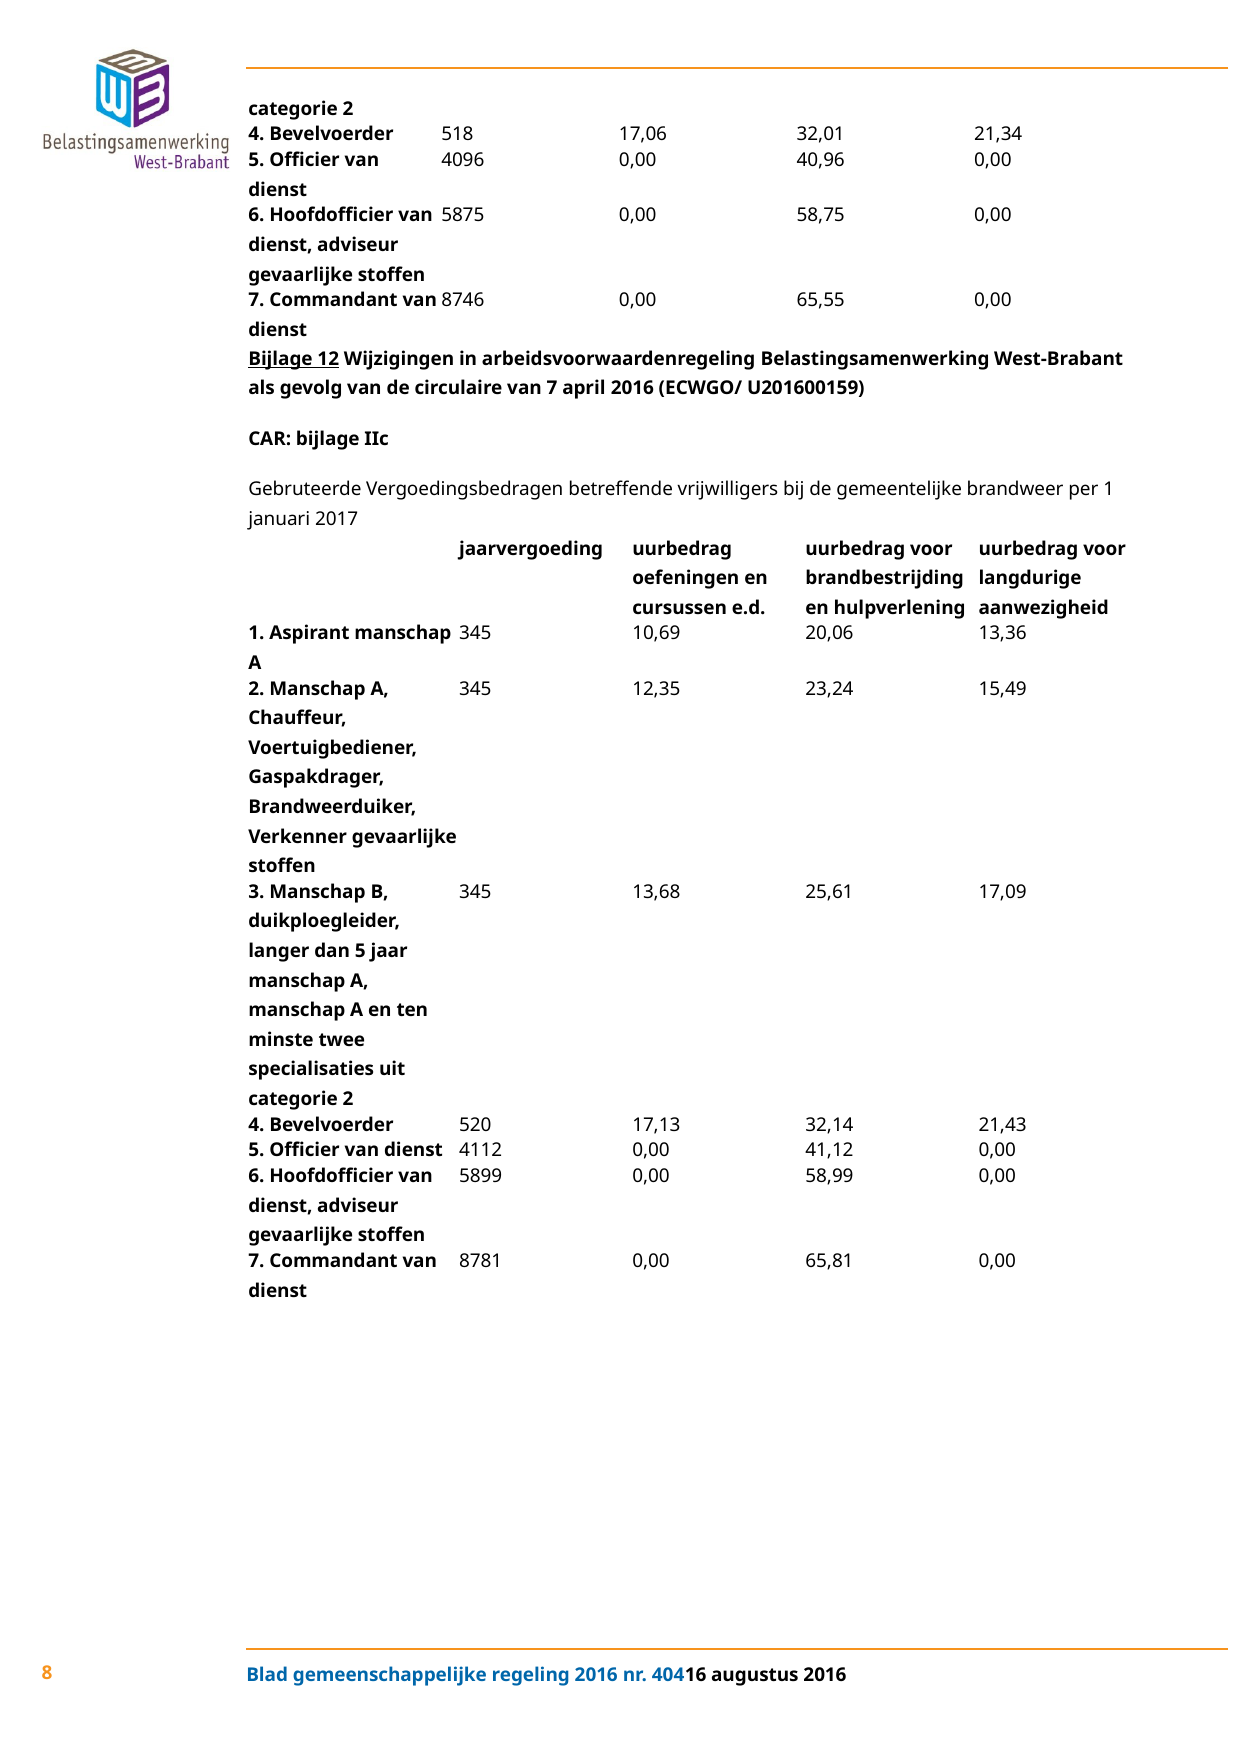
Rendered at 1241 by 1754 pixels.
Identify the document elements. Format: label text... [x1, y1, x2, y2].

table_cell 5875 [441, 202, 619, 286]
table_cell 40,96 [796, 146, 974, 202]
table_cell 0,00 [974, 286, 1152, 342]
table_cell 0,00 [619, 146, 796, 202]
table_cell 15,49 [978, 675, 1152, 878]
table_cell [796, 95, 974, 121]
table_cell 17,06 [619, 121, 796, 146]
table_cell 1. Aspirant manschap A [248, 620, 459, 675]
table_cell 32,14 [805, 1111, 978, 1137]
table_cell 8746 [441, 286, 619, 342]
table_header uurbedrag oefeningen en cursussen e.d. [632, 535, 805, 619]
table_cell 32,01 [796, 121, 974, 146]
table_cell 12,35 [632, 675, 805, 878]
table_cell 6. Hoofdofficier van dienst, adviseur gevaarlijke stoffen [248, 202, 441, 286]
table_cell 5. Officier van dienst [248, 1137, 459, 1162]
table_header [248, 535, 459, 619]
table_cell 4096 [441, 146, 619, 202]
table_cell 518 [441, 121, 619, 146]
table_header uurbedrag voor langdurige aanwezigheid [978, 535, 1152, 619]
table_cell 6. Hoofdofficier van dienst, adviseur gevaarlijke stoffen [248, 1163, 459, 1247]
table_cell 0,00 [619, 202, 796, 286]
table_cell 5. Officier van dienst [248, 146, 441, 202]
table_cell 23,24 [805, 675, 978, 878]
table_cell 0,00 [974, 146, 1152, 202]
table_cell 5899 [459, 1163, 632, 1247]
table_cell 17,09 [978, 878, 1152, 1111]
table_cell 0,00 [978, 1137, 1152, 1162]
table_cell 345 [459, 620, 632, 675]
text Gebruteerde Vergoedingsbedragen betreffende vrijwilligers bij de gemeentelijke brandweer per 1 januari 2017 [248, 475, 1152, 531]
table_cell 0,00 [978, 1247, 1152, 1303]
table_header uurbedrag voor brandbestrijding en hulpverlening [805, 535, 978, 619]
text CAR: bijlage IIc [248, 425, 1152, 451]
table_cell 3. Manschap B, duikploegleider, langer dan 5 jaar manschap A, manschap A en ten minste twee specialisaties uit categorie 2 [248, 878, 459, 1111]
table_cell 25,61 [805, 878, 978, 1111]
table_cell 7. Commandant van dienst [248, 1247, 459, 1303]
table_cell 65,55 [796, 286, 974, 342]
table_cell 7. Commandant van dienst [248, 286, 441, 342]
table_cell 345 [459, 675, 632, 878]
picture [41, 47, 231, 172]
table_cell 345 [459, 878, 632, 1111]
table_cell [974, 95, 1152, 121]
table_cell 21,34 [974, 121, 1152, 146]
table_cell 10,69 [632, 620, 805, 675]
table_cell 17,13 [632, 1111, 805, 1137]
table_cell 20,06 [805, 620, 978, 675]
table_cell 0,00 [619, 286, 796, 342]
table_cell [619, 95, 796, 121]
table_cell 0,00 [632, 1137, 805, 1162]
table_cell 0,00 [978, 1163, 1152, 1247]
table_cell [441, 95, 619, 121]
table_cell 2. Manschap A, Chauffeur, Voertuigbediener, Gaspakdrager, Brandweerduiker, Verkenner gevaarlijke stoffen [248, 675, 459, 878]
table_cell 41,12 [805, 1137, 978, 1162]
table_cell 58,75 [796, 202, 974, 286]
table_cell 0,00 [632, 1163, 805, 1247]
table_cell 0,00 [632, 1247, 805, 1303]
table_cell 58,99 [805, 1163, 978, 1247]
table_cell 4. Bevelvoerder [248, 1111, 459, 1137]
table_cell 8781 [459, 1247, 632, 1303]
table_cell 65,81 [805, 1247, 978, 1303]
table_header jaarvergoeding [459, 535, 632, 619]
table_cell 13,68 [632, 878, 805, 1111]
table_cell 0,00 [974, 202, 1152, 286]
table_cell 4112 [459, 1137, 632, 1162]
table_cell 4. Bevelvoerder [248, 121, 441, 146]
table_cell categorie 2 [248, 95, 441, 121]
text Bijlage 12 Wijzigingen in arbeidsvoorwaardenregeling Belastingsamenwerking West-Brabant als gevolg van de circulaire van 7 april 2016 (ECWGO/ U201600159) [248, 345, 1152, 400]
table_cell 21,43 [978, 1111, 1152, 1137]
table_cell 520 [459, 1111, 632, 1137]
table_cell 13,36 [978, 620, 1152, 675]
